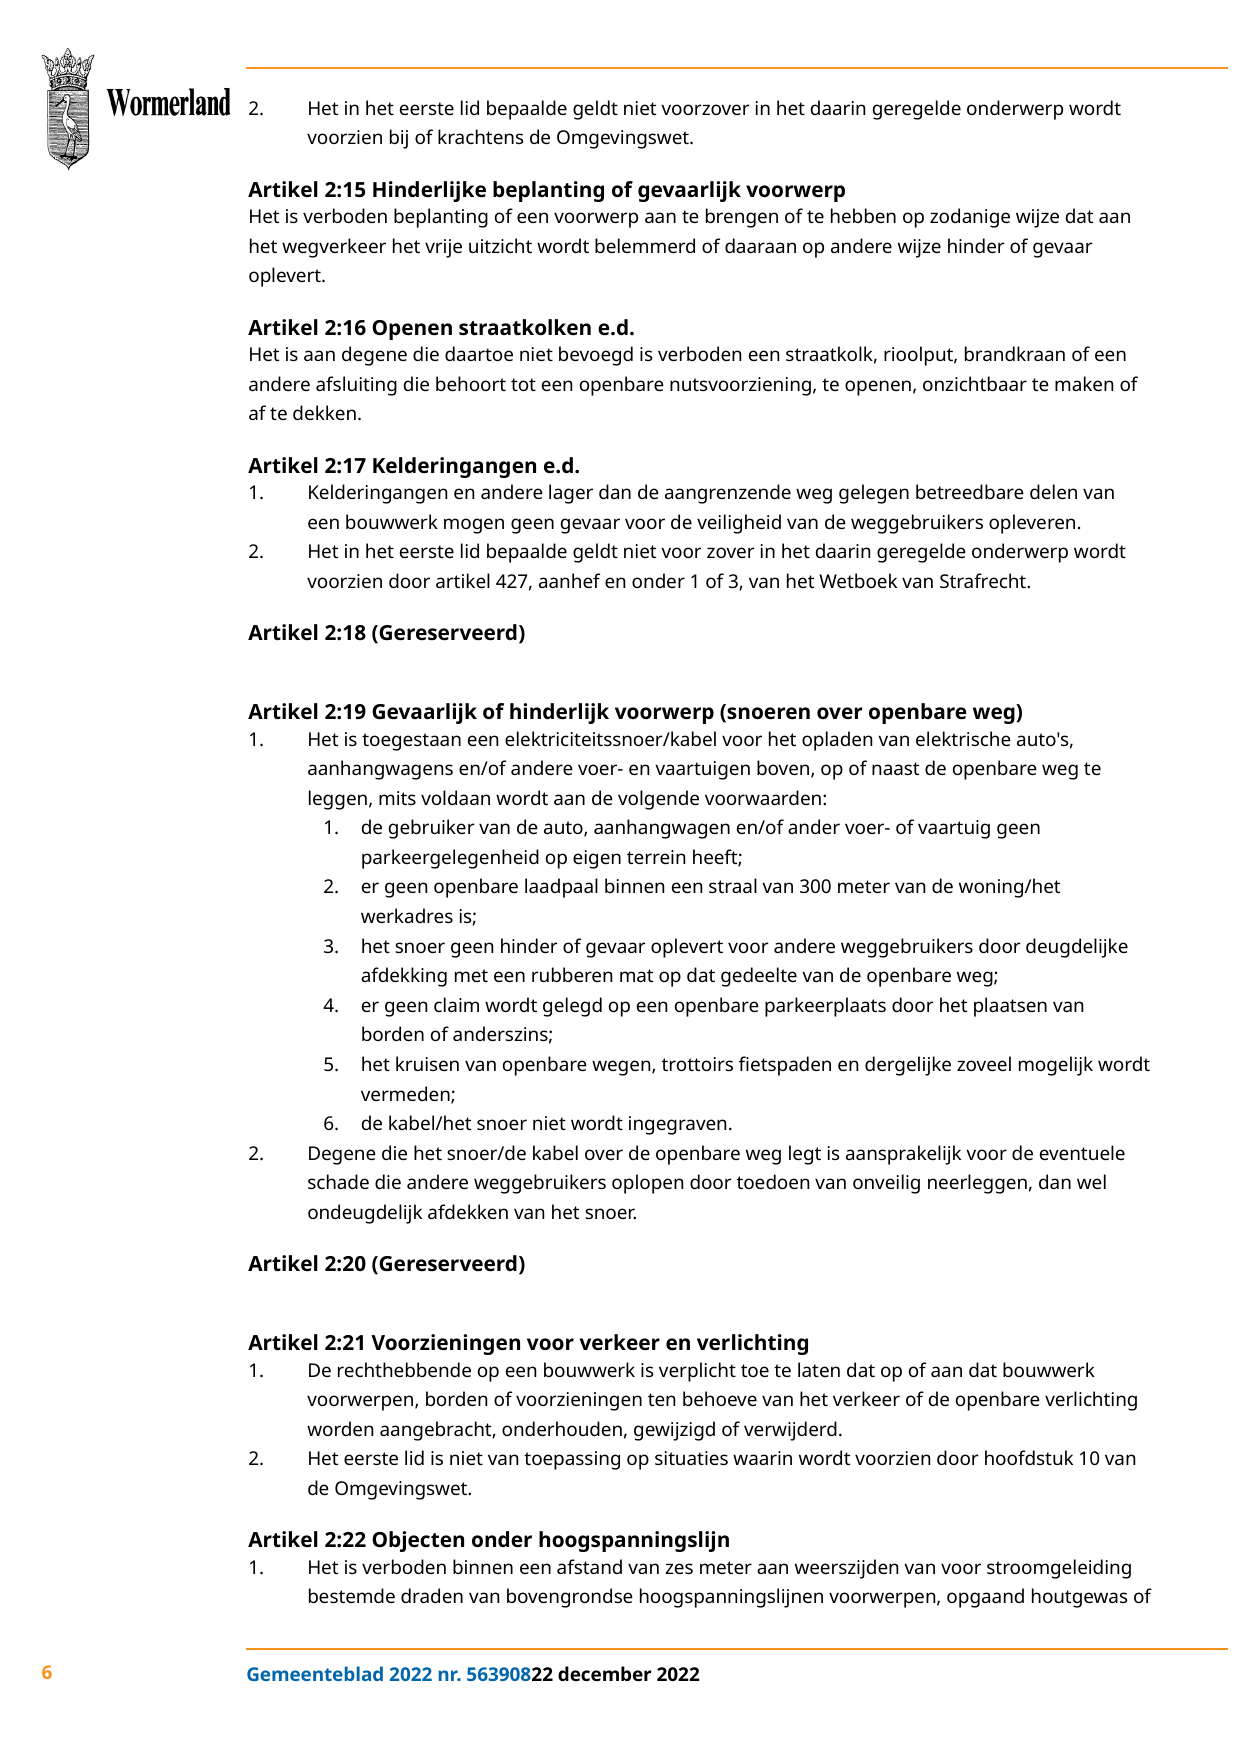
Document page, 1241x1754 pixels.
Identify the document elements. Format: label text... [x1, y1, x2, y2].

list het kruisen van openbare wegen, trottoirs fietspaden en dergelijke zoveel mogelijk wordt vermeden; [323, 1051, 1152, 1106]
list Het in het eerste lid bepaalde geldt niet voor zover in het daarin geregelde onderwerp wordt voorzien door artikel 427, aanhef en onder 1 of 3, van het Wetboek van Strafrecht. [248, 538, 1152, 594]
text Het is aan degene die daartoe niet bevoegd is verboden een straatkolk, rioolput, brandkraan of een andere afsluiting die behoort tot een openbare nutsvoorziening, te openen, onzichtbaar te maken of af te dekken. [248, 341, 1152, 426]
list Het is verboden binnen een afstand van zes meter aan weerszijden van voor stroomgeleiding bestemde draden van bovengrondse hoogspanningslijnen voorwerpen, opgaand houtgewas of [248, 1554, 1152, 1609]
picture [41, 47, 231, 172]
list Kelderingangen en andere lager dan de aangrenzende weg gelegen betreedbare delen van een bouwwerk mogen geen gevaar voor de veiligheid van de weggebruikers opleveren. [248, 479, 1152, 534]
list Het in het eerste lid bepaalde geldt niet voorzover in het daarin geregelde onderwerp wordt voorzien bij of krachtens de Omgevingswet. [248, 95, 1152, 150]
text Het is verboden beplanting of een voorwerp aan te brengen of te hebben op zodanige wijze dat aan het wegverkeer het vrije uitzicht wordt belemmerd of daaraan op andere wijze hinder of gevaar oplevert. [248, 203, 1152, 288]
list de gebruiker van de auto, aanhangwagen en/of ander voer- of vaartuig geen parkeergelegenheid op eigen terrein heeft; [323, 814, 1152, 870]
list de kabel/het snoer niet wordt ingegraven. [323, 1110, 1152, 1136]
list Het is toegestaan een elektriciteitssnoer/kabel voor het opladen van elektrische auto's, aanhangwagens en/of andere voer- en vaartuigen boven, op of naast de openbare weg te leggen, mits voldaan wordt aan de volgende voorwaarden: [248, 726, 1152, 811]
text Artikel 2:18 (Gereserveerd) [248, 618, 1152, 647]
text Artikel 2:17 Kelderingangen e.d. [248, 451, 1152, 479]
list Degene die het snoer/de kabel over de openbare weg legt is aansprakelijk voor de eventuele schade die andere weggebruikers oplopen door toedoen van onveilig neerleggen, dan wel ondeugdelijk afdekken van het snoer. [248, 1140, 1152, 1225]
text Artikel 2:21 Voorzieningen voor verkeer en verlichting [248, 1328, 1152, 1357]
list er geen claim wordt gelegd op een openbare parkeerplaats door het plaatsen van borden of anderszins; [323, 992, 1152, 1047]
list Het eerste lid is niet van toepassing op situaties waarin wordt voorzien door hoofdstuk 10 van de Omgevingswet. [248, 1446, 1152, 1501]
text Artikel 2:15 Hinderlijke beplanting of gevaarlijk voorwerp [248, 175, 1152, 203]
text Artikel 2:22 Objecten onder hoogspanningslijn [248, 1526, 1152, 1554]
text Artikel 2:16 Openen straatkolken e.d. [248, 313, 1152, 341]
text Artikel 2:20 (Gereserveerd) [248, 1249, 1152, 1278]
list er geen openbare laadpaal binnen een straal van 300 meter van de woning/het werkadres is; [323, 874, 1152, 929]
text Artikel 2:19 Gevaarlijk of hinderlijk voorwerp (snoeren over openbare weg) [248, 697, 1152, 726]
list De rechthebbende op een bouwwerk is verplicht toe te laten dat op of aan dat bouwwerk voorwerpen, borden of voorzieningen ten behoeve van het verkeer of de openbare verlichting worden aangebracht, onderhouden, gewijzigd of verwijderd. [248, 1357, 1152, 1442]
list het snoer geen hinder of gevaar oplevert voor andere weggebruikers door deugdelijke afdekking met een rubberen mat op dat gedeelte van de openbare weg; [323, 933, 1152, 988]
